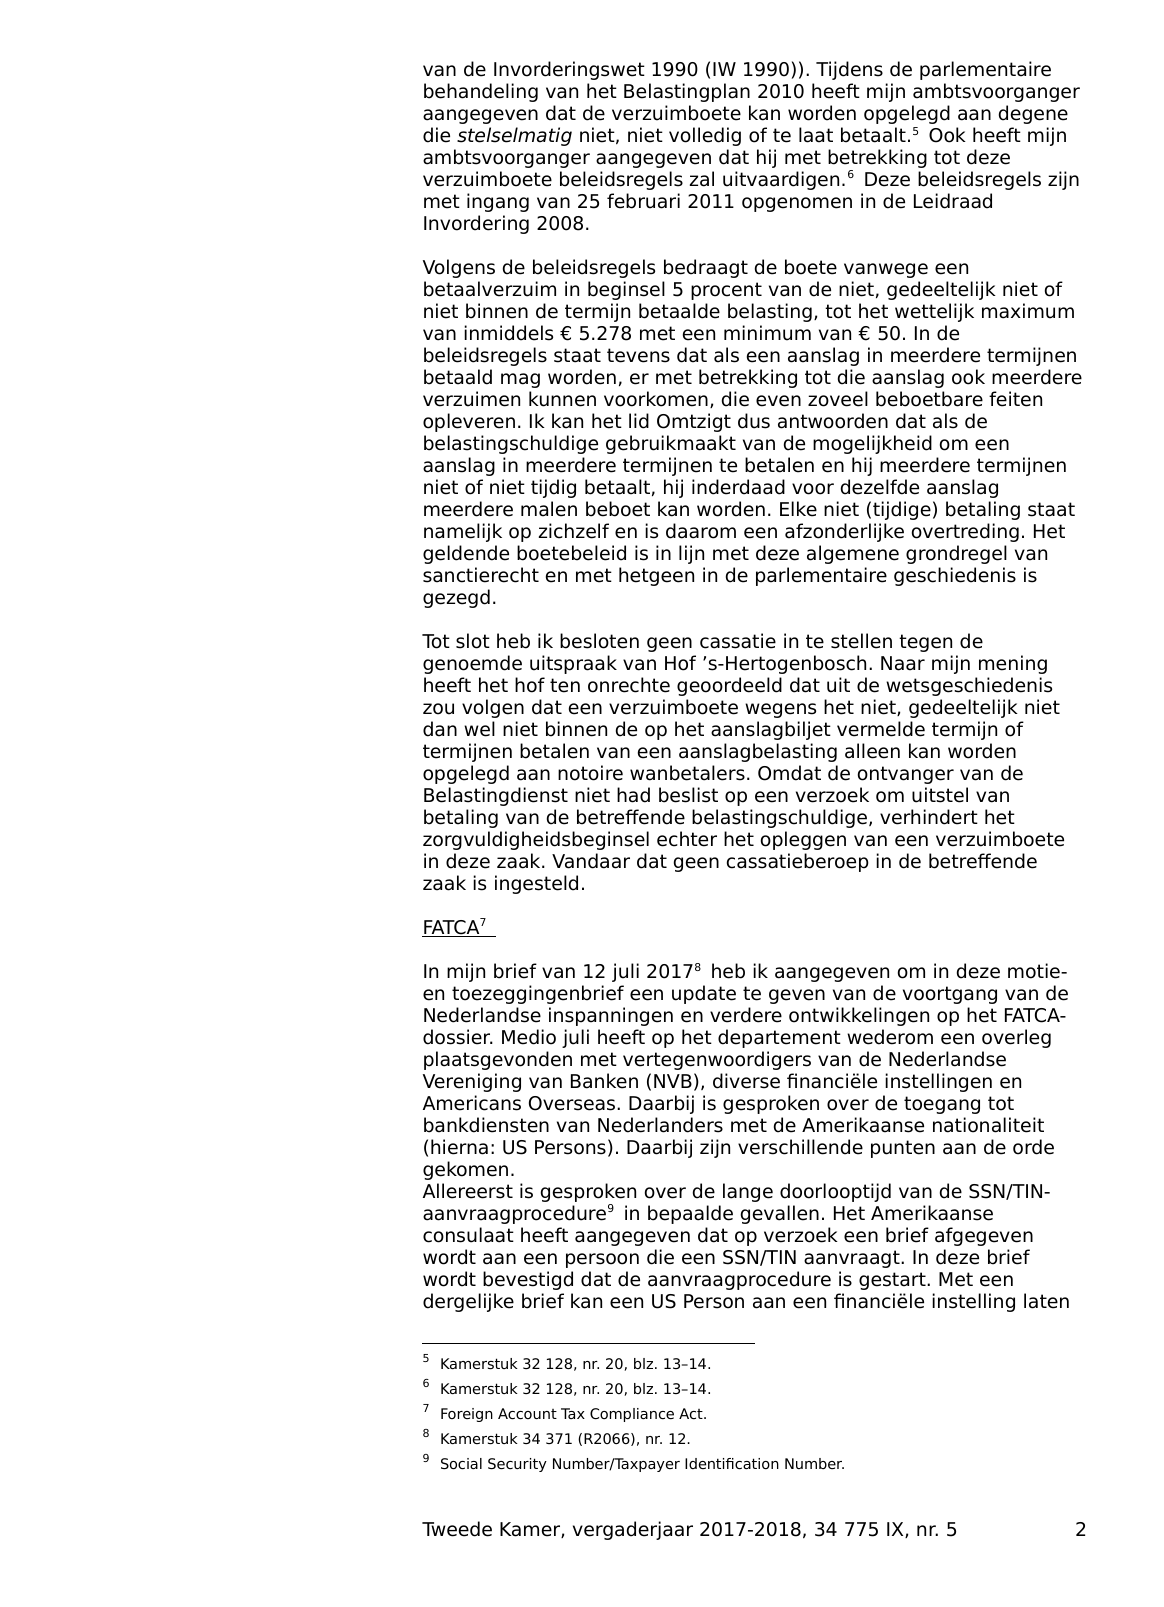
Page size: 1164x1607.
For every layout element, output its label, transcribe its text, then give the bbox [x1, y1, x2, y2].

text In mijn brief van 12 juli 2017 heb ik aangegeven om in deze motie- en toezeggingenbrief een update te geven van de voortgang van de Nederlandse inspanningen en verdere ontwikkelingen op het FATCA-dossier. Medio juli heeft op het departement wederom een overleg plaatsgevonden met vertegenwoordigers van de Nederlandse Vereniging van Banken (NVB), diverse financiële instellingen en Americans Overseas. Daarbij is gesproken over de toegang tot bankdiensten van Nederlanders met de Amerikaanse nationaliteit (hierna: US Persons). Daarbij zijn verschillende punten aan de orde gekomen. [422, 961, 1087, 1181]
text Kamerstuk 34 371 (R2066), nr. 12. [422, 1427, 1087, 1449]
text Foreign Account Tax Compliance Act. [422, 1402, 1087, 1424]
text Kamerstuk 32 128, nr. 20, blz. 13–14. [422, 1352, 1087, 1374]
text van de Invorderingswet 1990 (IW 1990)). Tijdens de parlementaire behandeling van het Belastingplan 2010 heeft mijn ambtsvoorganger aangegeven dat de verzuimboete kan worden opgelegd aan degene die stelselmatig niet, niet volledig of te laat betaalt. Ook heeft mijn ambtsvoorganger aangegeven dat hij met betrekking tot deze verzuimboete beleidsregels zal uitvaardigen. Deze beleidsregels zijn met ingang van 25 februari 2011 opgenomen in de Leidraad Invordering 2008. [422, 59, 1087, 235]
subtitle FATCA [422, 917, 1087, 939]
text Allereerst is gesproken over de lange doorlooptijd van de SSN/TIN-aanvraagprocedure in bepaalde gevallen. Het Amerikaanse consulaat heeft aangegeven dat op verzoek een brief afgegeven wordt aan een persoon die een SSN/TIN aanvraagt. In deze brief wordt bevestigd dat de aanvraagprocedure is gestart. Met een dergelijke brief kan een US Person aan een financiële instelling laten [422, 1181, 1087, 1313]
text Tot slot heb ik besloten geen cassatie in te stellen tegen de genoemde uitspraak van Hof ’s-Hertogenbosch. Naar mijn mening heeft het hof ten onrechte geoordeeld dat uit de wetsgeschiedenis zou volgen dat een verzuimboete wegens het niet, gedeeltelijk niet dan wel niet binnen de op het aanslagbiljet vermelde termijn of termijnen betalen van een aanslagbelasting alleen kan worden opgelegd aan notoire wanbetalers. Omdat de ontvanger van de Belastingdienst niet had beslist op een verzoek om uitstel van betaling van de betreffende belastingschuldige, verhindert het zorgvuldigheidsbeginsel echter het opleggen van een verzuimboete in deze zaak. Vandaar dat geen cassatieberoep in de betreffende zaak is ingesteld. [422, 631, 1087, 895]
text Social Security Number/Taxpayer Identification Number. [422, 1452, 1087, 1474]
text Volgens de beleidsregels bedraagt de boete vanwege een betaalverzuim in beginsel 5 procent van de niet, gedeeltelijk niet of niet binnen de termijn betaalde belasting, tot het wettelijk maximum van inmiddels € 5.278 met een minimum van € 50. In de beleidsregels staat tevens dat als een aanslag in meerdere termijnen betaald mag worden, er met betrekking tot die aanslag ook meerdere verzuimen kunnen voorkomen, die even zoveel beboetbare feiten opleveren. Ik kan het lid Omtzigt dus antwoorden dat als de belastingschuldige gebruikmaakt van de mogelijkheid om een aanslag in meerdere termijnen te betalen en hij meerdere termijnen niet of niet tijdig betaalt, hij inderdaad voor dezelfde aanslag meerdere malen beboet kan worden. Elke niet (tijdige) betaling staat namelijk op zichzelf en is daarom een afzonderlijke overtreding. Het geldende boetebeleid is in lijn met deze algemene grondregel van sanctierecht en met hetgeen in de parlementaire geschiedenis is gezegd. [422, 257, 1087, 609]
text Kamerstuk 32 128, nr. 20, blz. 13–14. [422, 1377, 1087, 1399]
